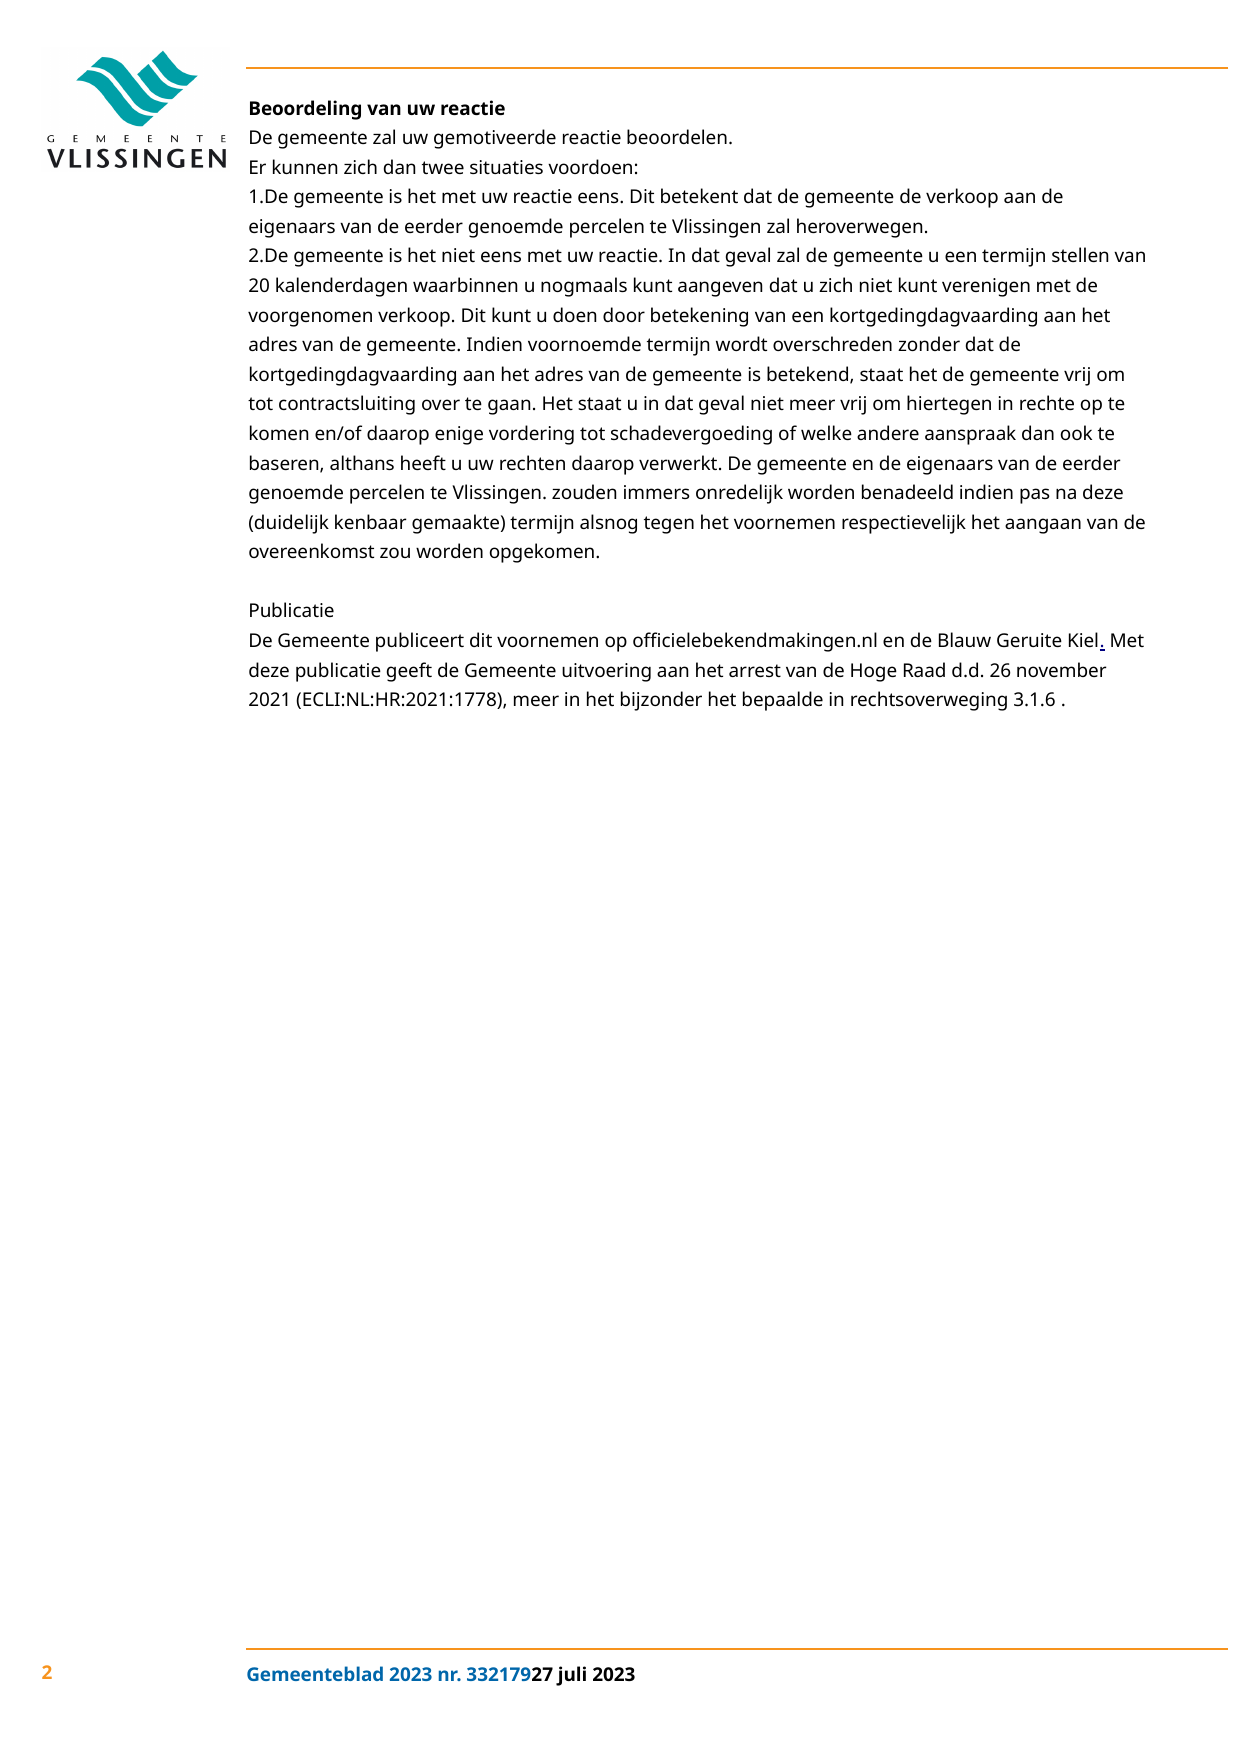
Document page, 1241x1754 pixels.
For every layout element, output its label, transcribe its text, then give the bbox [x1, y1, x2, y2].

picture [41, 47, 231, 172]
text Publicatie [248, 598, 1152, 623]
text 2.De gemeente is het niet eens met uw reactie. In dat geval zal de gemeente u een termijn stellen van 20 kalenderdagen waarbinnen u nogmaals kunt aangeven dat u zich niet kunt verenigen met de voorgenomen verkoop. Dit kunt u doen door betekening van een kortgedingdagvaarding aan het adres van de gemeente. Indien voornoemde termijn wordt overschreden zonder dat de kortgedingdagvaarding aan het adres van de gemeente is betekend, staat het de gemeente vrij om tot contractsluiting over te gaan. Het staat u in dat geval niet meer vrij om hiertegen in rechte op te komen en/of daarop enige vordering tot schadevergoeding of welke andere aanspraak dan ook te baseren, althans heeft u uw rechten daarop verwerkt. De gemeente en de eigenaars van de eerder genoemde percelen te Vlissingen. zouden immers onredelijk worden benadeeld indien pas na deze (duidelijk kenbaar gemaakte) termijn alsnog tegen het voornemen respectievelijk het aangaan van de overeenkomst zou worden opgekomen. [248, 243, 1152, 564]
text De gemeente zal uw gemotiveerde reactie beoordelen. [248, 124, 1152, 150]
text De Gemeente publiceert dit voornemen op officielebekendmakingen.nl en de Blauw Geruite Kiel. Met deze publicatie geeft de Gemeente uitvoering aan het arrest van de Hoge Raad d.d. 26 november 2021 (ECLI:NL:HR:2021:1778), meer in het bijzonder het bepaalde in rechtsoverweging 3.1.6 . [248, 627, 1152, 712]
text Er kunnen zich dan twee situaties voordoen: [248, 154, 1152, 180]
text Beoordeling van uw reactie [248, 95, 1152, 121]
text 1.De gemeente is het met uw reactie eens. Dit betekent dat de gemeente de verkoop aan de eigenaars van de eerder genoemde percelen te Vlissingen zal heroverwegen. [248, 183, 1152, 239]
